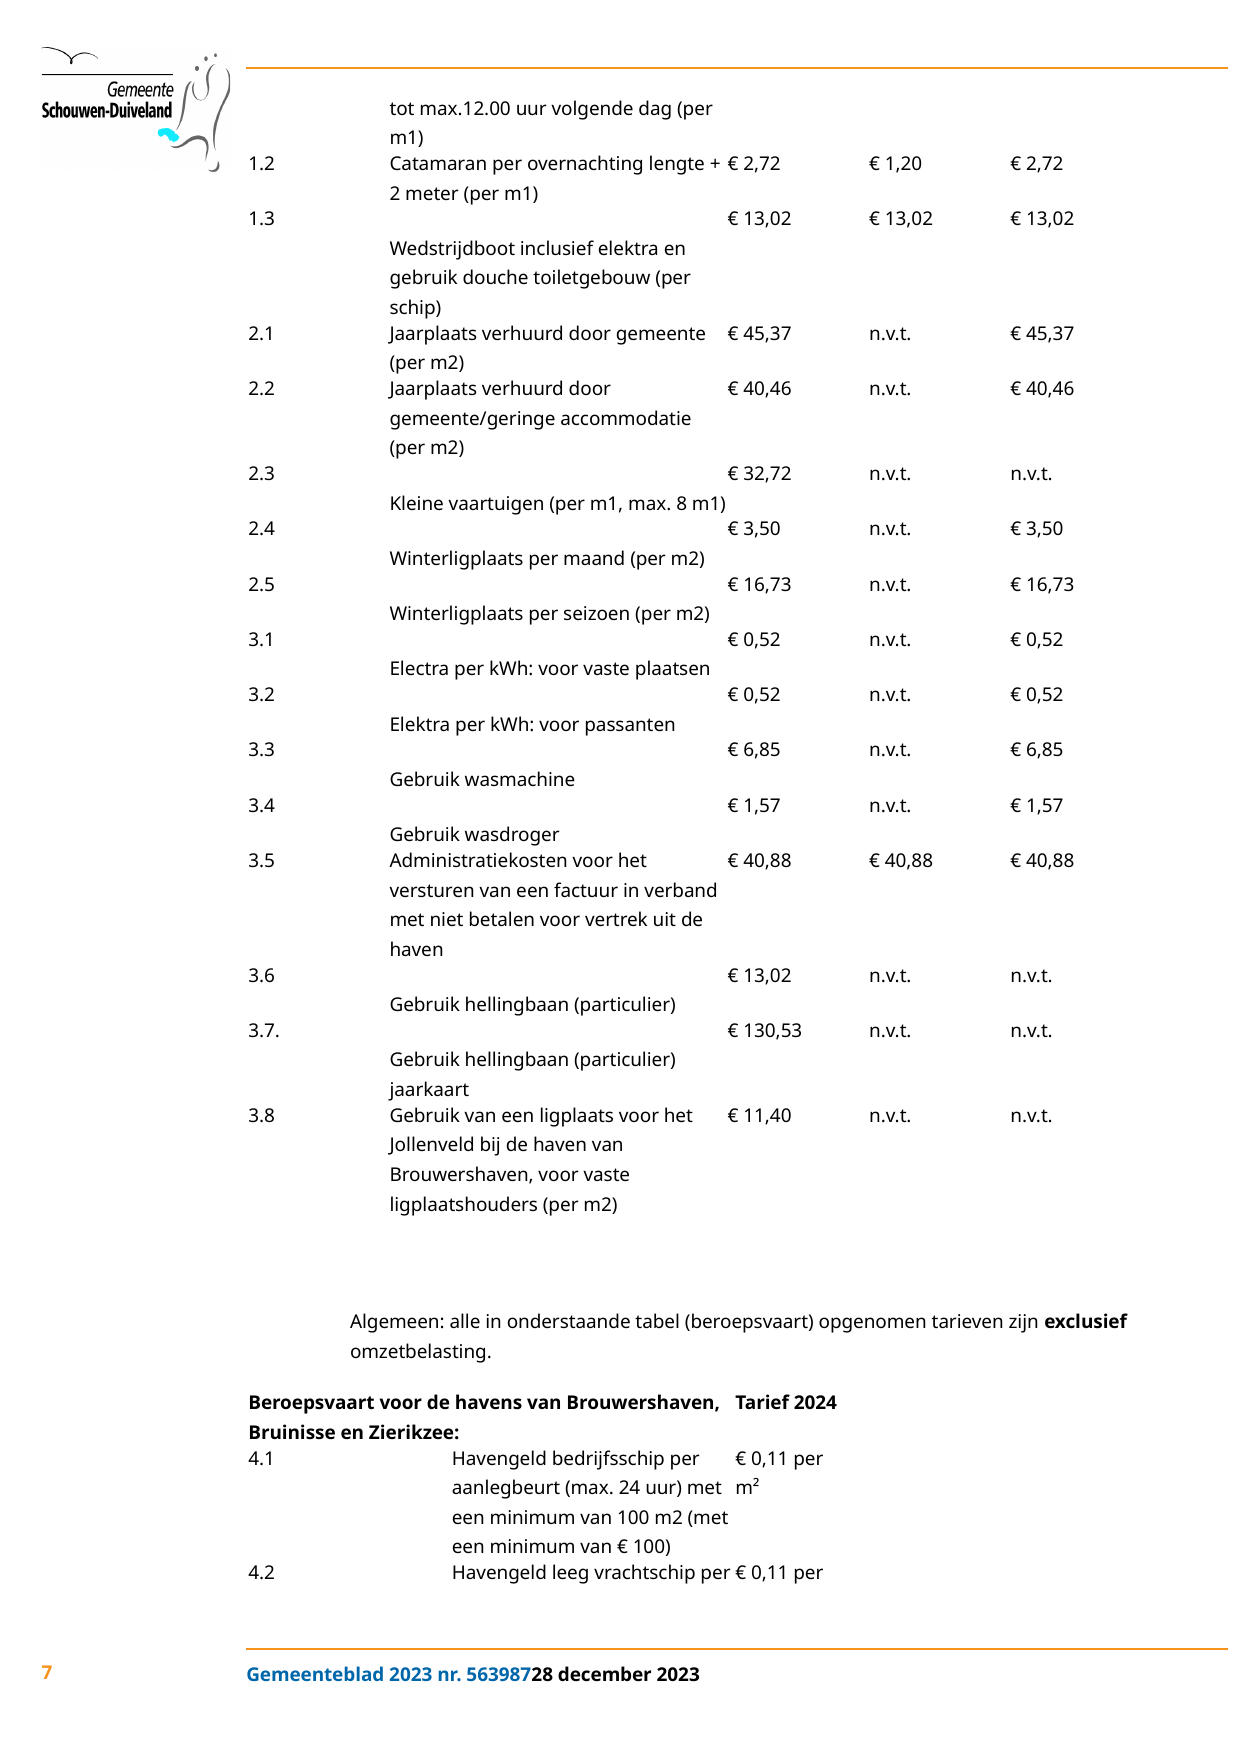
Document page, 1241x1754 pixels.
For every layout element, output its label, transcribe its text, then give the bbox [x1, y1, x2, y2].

table_cell n.v.t. [869, 571, 1010, 626]
table_cell [948, 1559, 1050, 1585]
table_cell tot max.12.00 uur volgende dag (per m1) [389, 95, 727, 150]
table_cell 3.2 [248, 681, 389, 737]
table_cell Havengeld leeg vrachtschip per [452, 1559, 735, 1585]
table_cell € 1,57 [1010, 792, 1152, 847]
table_cell [248, 1364, 452, 1389]
table_header Algemeen: alle in onderstaande tabel (beroepsvaart) opgenomen tarieven zijn exclusief omzetbelasting. [350, 1309, 1152, 1364]
table_cell € 3,50 [1010, 515, 1152, 571]
table_cell € 40,88 [1010, 847, 1152, 962]
table_cell n.v.t. [1010, 1102, 1152, 1216]
table_cell n.v.t. [869, 375, 1010, 460]
table_cell n.v.t. [869, 737, 1010, 792]
table_cell Catamaran per overnachting lengte + 2 meter (per m1) [389, 150, 727, 205]
table_cell [948, 1390, 1050, 1445]
table_cell [846, 1390, 948, 1445]
table_cell € 1,57 [728, 792, 869, 847]
table_cell n.v.t. [1010, 962, 1152, 1017]
table_cell € 13,02 [869, 205, 1010, 320]
table_cell € 0,52 [1010, 681, 1152, 737]
table_cell [248, 95, 389, 150]
table_cell Gebruik hellingbaan (particulier) jaarkaart [389, 1017, 727, 1102]
table_cell n.v.t. [1010, 460, 1152, 515]
table_cell Administratiekosten voor het versturen van een factuur in verband met niet betalen voor vertrek uit de haven [389, 847, 727, 962]
table_cell 3.1 [248, 626, 389, 681]
table_cell Gebruik wasmachine [389, 737, 727, 792]
table_cell € 2,72 [728, 150, 869, 205]
table_cell [735, 1364, 846, 1389]
table_cell € 45,37 [1010, 320, 1152, 375]
table_cell € 16,73 [1010, 571, 1152, 626]
table_cell n.v.t. [869, 515, 1010, 571]
table_cell [1050, 1390, 1152, 1445]
table_cell 2.1 [248, 320, 389, 375]
table_cell Jaarplaats verhuurd door gemeente/geringe accommodatie (per m2) [389, 375, 727, 460]
table_cell [869, 95, 1010, 150]
table_cell Havengeld bedrijfsschip per aanlegbeurt (max. 24 uur) met een minimum van 100 m2 (met een minimum van € 100) [452, 1445, 735, 1559]
table_cell n.v.t. [869, 962, 1010, 1017]
table_cell 3.4 [248, 792, 389, 847]
table_cell € 16,73 [728, 571, 869, 626]
table_cell Winterligplaats per maand (per m2) [389, 515, 727, 571]
table_cell 1.3 [248, 205, 389, 320]
table_cell Kleine vaartuigen (per m1, max. 8 m1) [389, 460, 727, 515]
table_cell [728, 95, 869, 150]
table_cell € 40,46 [728, 375, 869, 460]
table_cell 2.5 [248, 571, 389, 626]
table_cell € 45,37 [728, 320, 869, 375]
table_cell [948, 1364, 1050, 1389]
table_cell 3.6 [248, 962, 389, 1017]
table_cell Elektra per kWh: voor passanten [389, 681, 727, 737]
table_cell Wedstrijdboot inclusief elektra en gebruik douche toiletgebouw (per schip) [389, 205, 727, 320]
table_cell € 1,20 [869, 150, 1010, 205]
table_cell Jaarplaats verhuurd door gemeente (per m2) [389, 320, 727, 375]
table_cell € 13,02 [728, 205, 869, 320]
picture [41, 47, 231, 172]
table_cell 1.2 [248, 150, 389, 205]
table_cell € 32,72 [728, 460, 869, 515]
table_cell [1050, 1445, 1152, 1559]
table_cell 2.3 [248, 460, 389, 515]
table_cell € 0,52 [1010, 626, 1152, 681]
table_header [248, 1309, 350, 1364]
table_cell [1050, 1364, 1152, 1389]
table_cell n.v.t. [869, 320, 1010, 375]
table_cell Electra per kWh: voor vaste plaatsen [389, 626, 727, 681]
table_cell Tarief 2024 [735, 1390, 846, 1445]
table_cell [1010, 95, 1152, 150]
table_cell [1050, 1559, 1152, 1585]
table_cell € 40,88 [869, 847, 1010, 962]
table_cell 2.4 [248, 515, 389, 571]
table_cell 3.7. [248, 1017, 389, 1102]
table_cell n.v.t. [869, 1017, 1010, 1102]
table_cell [846, 1445, 948, 1559]
table_cell n.v.t. [869, 681, 1010, 737]
table_cell 3.8 [248, 1102, 389, 1216]
table_cell [846, 1364, 948, 1389]
table_cell Beroepsvaart voor de havens van Brouwershaven, Bruinisse en Zierikzee: [248, 1390, 735, 1445]
table_cell 3.3 [248, 737, 389, 792]
table_cell n.v.t. [869, 460, 1010, 515]
table_cell € 13,02 [1010, 205, 1152, 320]
table_cell € 2,72 [1010, 150, 1152, 205]
table_cell € 0,11 per [735, 1559, 846, 1585]
table_cell [948, 1445, 1050, 1559]
table_cell Gebruik hellingbaan (particulier) [389, 962, 727, 1017]
table_cell n.v.t. [1010, 1017, 1152, 1102]
table_cell 4.1 [248, 1445, 452, 1559]
table_cell € 130,53 [728, 1017, 869, 1102]
table_cell € 0,11 per m² [735, 1445, 846, 1559]
table_cell € 40,46 [1010, 375, 1152, 460]
table_cell 2.2 [248, 375, 389, 460]
table_cell € 13,02 [728, 962, 869, 1017]
table_cell € 11,40 [728, 1102, 869, 1216]
table_cell [452, 1364, 735, 1389]
table_cell Gebruik wasdroger [389, 792, 727, 847]
table_cell n.v.t. [869, 792, 1010, 847]
table_cell Gebruik van een ligplaats voor het Jollenveld bij de haven van Brouwershaven, voor vaste ligplaatshouders (per m2) [389, 1102, 727, 1216]
table_cell Winterligplaats per seizoen (per m2) [389, 571, 727, 626]
table_cell € 6,85 [1010, 737, 1152, 792]
table_cell € 6,85 [728, 737, 869, 792]
table_cell [846, 1559, 948, 1585]
table_cell € 0,52 [728, 626, 869, 681]
table_cell € 40,88 [728, 847, 869, 962]
table_cell € 3,50 [728, 515, 869, 571]
table_cell 4.2 [248, 1559, 452, 1585]
table_cell 3.5 [248, 847, 389, 962]
table_cell n.v.t. [869, 626, 1010, 681]
table_cell € 0,52 [728, 681, 869, 737]
table_cell n.v.t. [869, 1102, 1010, 1216]
